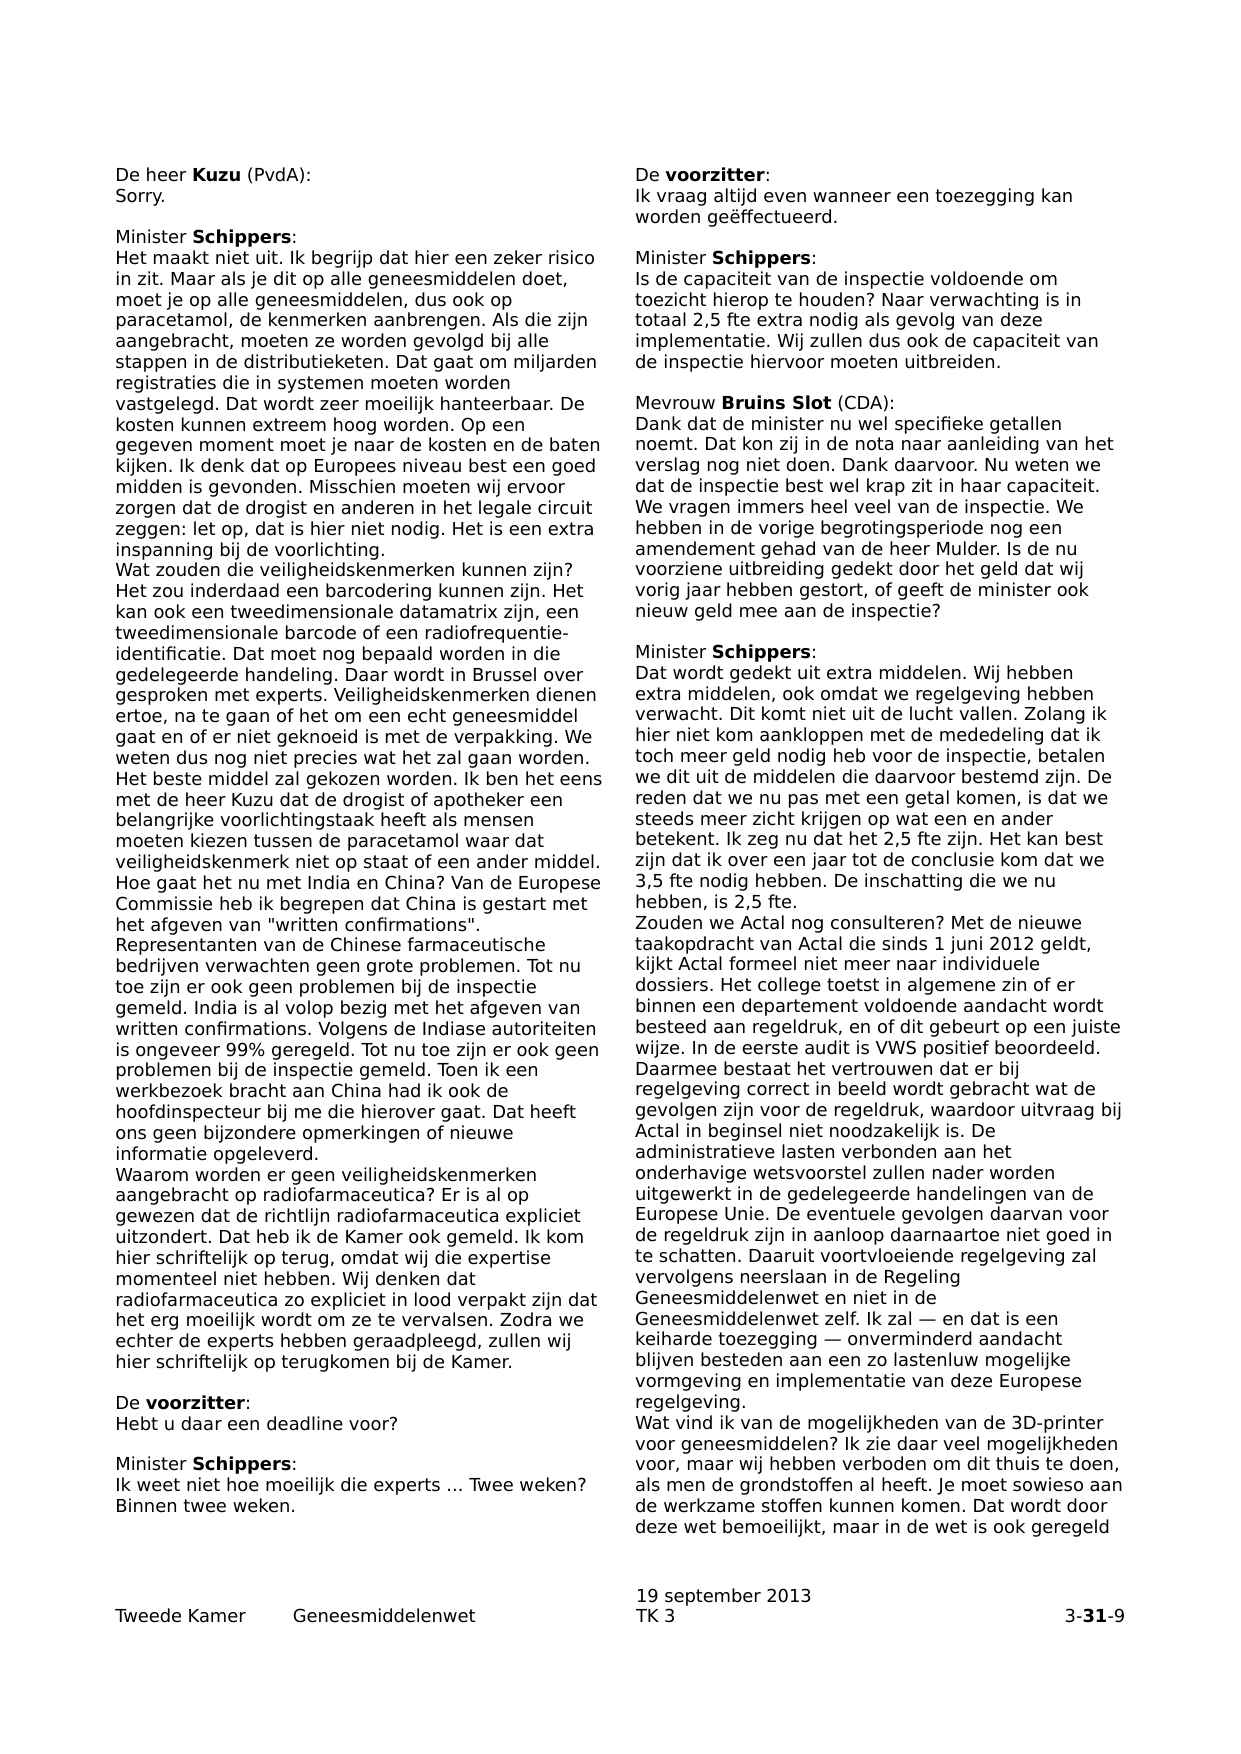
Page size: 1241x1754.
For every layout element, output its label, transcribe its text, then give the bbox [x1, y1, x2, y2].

text Dat wordt gedekt uit extra middelen. Wij hebben extra middelen, ook omdat we regelgeving hebben verwacht. Dit komt niet uit de lucht vallen. Zolang ik hier niet kom aankloppen met de mededeling dat ik toch meer geld nodig heb voor de inspectie, betalen we dit uit de middelen die daarvoor bestemd zijn. De reden dat we nu pas met een getal komen, is dat we steeds meer zicht krijgen op wat een en ander betekent. Ik zeg nu dat het 2,5 fte zijn. Het kan best zijn dat ik over een jaar tot de conclusie kom dat we 3,5 fte nodig hebben. De inschatting die we nu hebben, is 2,5 fte. [635, 662, 1125, 912]
text Waarom worden er geen veiligheidskenmerken aangebracht op radiofarmaceutica? Er is al op gewezen dat de richtlijn radiofarmaceutica expliciet uitzondert. Dat heb ik de Kamer ook gemeld. Ik kom hier schriftelijk op terug, omdat wij die expertise momenteel niet hebben. Wij denken dat radiofarmaceutica zo expliciet in lood verpakt zijn dat het erg moeilijk wordt om ze te vervalsen. Zodra we echter de experts hebben geraadpleegd, zullen wij hier schriftelijk op terugkomen bij de Kamer. [115, 1164, 605, 1373]
text Ik vraag altijd even wanneer een toezegging kan worden geëffectueerd. [635, 186, 1125, 228]
text Mevrouw Bruins Slot (CDA): [635, 393, 1125, 413]
text Wat zouden die veiligheidskenmerken kunnen zijn? Het zou inderdaad een barcodering kunnen zijn. Het kan ook een tweedimensionale datamatrix zijn, een tweedimensionale barcode of een radiofrequentie-identificatie. Dat moet nog bepaald worden in die gedelegeerde handeling. Daar wordt in Brussel over gesproken met experts. Veiligheidskenmerken dienen ertoe, na te gaan of het om een echt geneesmiddel gaat en of er niet geknoeid is met de verpakking. We weten dus nog niet precies wat het zal gaan worden. Het beste middel zal gekozen worden. Ik ben het eens met de heer Kuzu dat de drogist of apotheker een belangrijke voorlichtingstaak heeft als mensen moeten kiezen tussen de paracetamol waar dat veiligheidskenmerk niet op staat of een ander middel. [115, 560, 605, 873]
text Ik weet niet hoe moeilijk die experts ... Twee weken? Binnen twee weken. [115, 1475, 605, 1517]
text Zouden we Actal nog consulteren? Met de nieuwe taakopdracht van Actal die sinds 1 juni 2012 geldt, kijkt Actal formeel niet meer naar individuele dossiers. Het college toetst in algemene zin of er binnen een departement voldoende aandacht wordt besteed aan regeldruk, en of dit gebeurt op een juiste wijze. In de eerste audit is VWS positief beoordeeld. Daarmee bestaat het vertrouwen dat er bij regelgeving correct in beeld wordt gebracht wat de gevolgen zijn voor de regeldruk, waardoor uitvraag bij Actal in beginsel niet noodzakelijk is. De administratieve lasten verbonden aan het onderhavige wetsvoorstel zullen nader worden uitgewerkt in de gedelegeerde handelingen van de Europese Unie. De eventuele gevolgen daarvan voor de regeldruk zijn in aanloop daarnaartoe niet goed in te schatten. Daaruit voortvloeiende regelgeving zal vervolgens neerslaan in de Regeling Geneesmiddelenwet en niet in de Geneesmiddelenwet zelf. Ik zal — en dat is een keiharde toezegging — onverminderd aandacht blijven besteden aan een zo lastenluw mogelijke vormgeving en implementatie van deze Europese regelgeving. [635, 912, 1125, 1412]
text Minister Schippers: [115, 1454, 605, 1475]
text Is de capaciteit van de inspectie voldoende om toezicht hierop te houden? Naar verwachting is in totaal 2,5 fte extra nodig als gevolg van deze implementatie. Wij zullen dus ook de capaciteit van de inspectie hiervoor moeten uitbreiden. [635, 268, 1125, 373]
text De voorzitter: [635, 165, 1125, 186]
text Het maakt niet uit. Ik begrijp dat hier een zeker risico in zit. Maar als je dit op alle geneesmiddelen doet, moet je op alle geneesmiddelen, dus ook op paracetamol, de kenmerken aanbrengen. Als die zijn aangebracht, moeten ze worden gevolgd bij alle stappen in de distributieketen. Dat gaat om miljarden registraties die in systemen moeten worden vastgelegd. Dat wordt zeer moeilijk hanteerbaar. De kosten kunnen extreem hoog worden. Op een gegeven moment moet je naar de kosten en de baten kijken. Ik denk dat op Europees niveau best een goed midden is gevonden. Misschien moeten wij ervoor zorgen dat de drogist en anderen in het legale circuit zeggen: let op, dat is hier niet nodig. Het is een extra inspanning bij de voorlichting. [115, 248, 605, 560]
text Dank dat de minister nu wel specifieke getallen noemt. Dat kon zij in de nota naar aanleiding van het verslag nog niet doen. Dank daarvoor. Nu weten we dat de inspectie best wel krap zit in haar capaciteit. We vragen immers heel veel van de inspectie. We hebben in de vorige begrotingsperiode nog een amendement gehad van de heer Mulder. Is de nu voorziene uitbreiding gedekt door het geld dat wij vorig jaar hebben gestort, of geeft de minister ook nieuw geld mee aan de inspectie? [635, 413, 1125, 622]
text Minister Schippers: [635, 642, 1125, 662]
text Wat vind ik van de mogelijkheden van de 3D-printer voor geneesmiddelen? Ik zie daar veel mogelijkheden voor, maar wij hebben verboden om dit thuis te doen, als men de grondstoffen al heeft. Je moet sowieso aan de werkzame stoffen kunnen komen. Dat wordt door deze wet bemoeilijkt, maar in de wet is ook geregeld [635, 1412, 1125, 1537]
text Hoe gaat het nu met India en China? Van de Europese Commissie heb ik begrepen dat China is gestart met het afgeven van "written confirmations". Representanten van de Chinese farmaceutische bedrijven verwachten geen grote problemen. Tot nu toe zijn er ook geen problemen bij de inspectie gemeld. India is al volop bezig met het afgeven van written confirmations. Volgens de Indiase autoriteiten is ongeveer 99% geregeld. Tot nu toe zijn er ook geen problemen bij de inspectie gemeld. Toen ik een werkbezoek bracht aan China had ik ook de hoofdinspecteur bij me die hierover gaat. Dat heeft ons geen bijzondere opmerkingen of nieuwe informatie opgeleverd. [115, 873, 605, 1164]
text Sorry. [115, 186, 605, 207]
text De voorzitter: [115, 1393, 605, 1413]
text De heer Kuzu (PvdA): [115, 165, 605, 186]
text Hebt u daar een deadline voor? [115, 1413, 605, 1434]
text Minister Schippers: [115, 227, 605, 248]
text Minister Schippers: [635, 248, 1125, 268]
